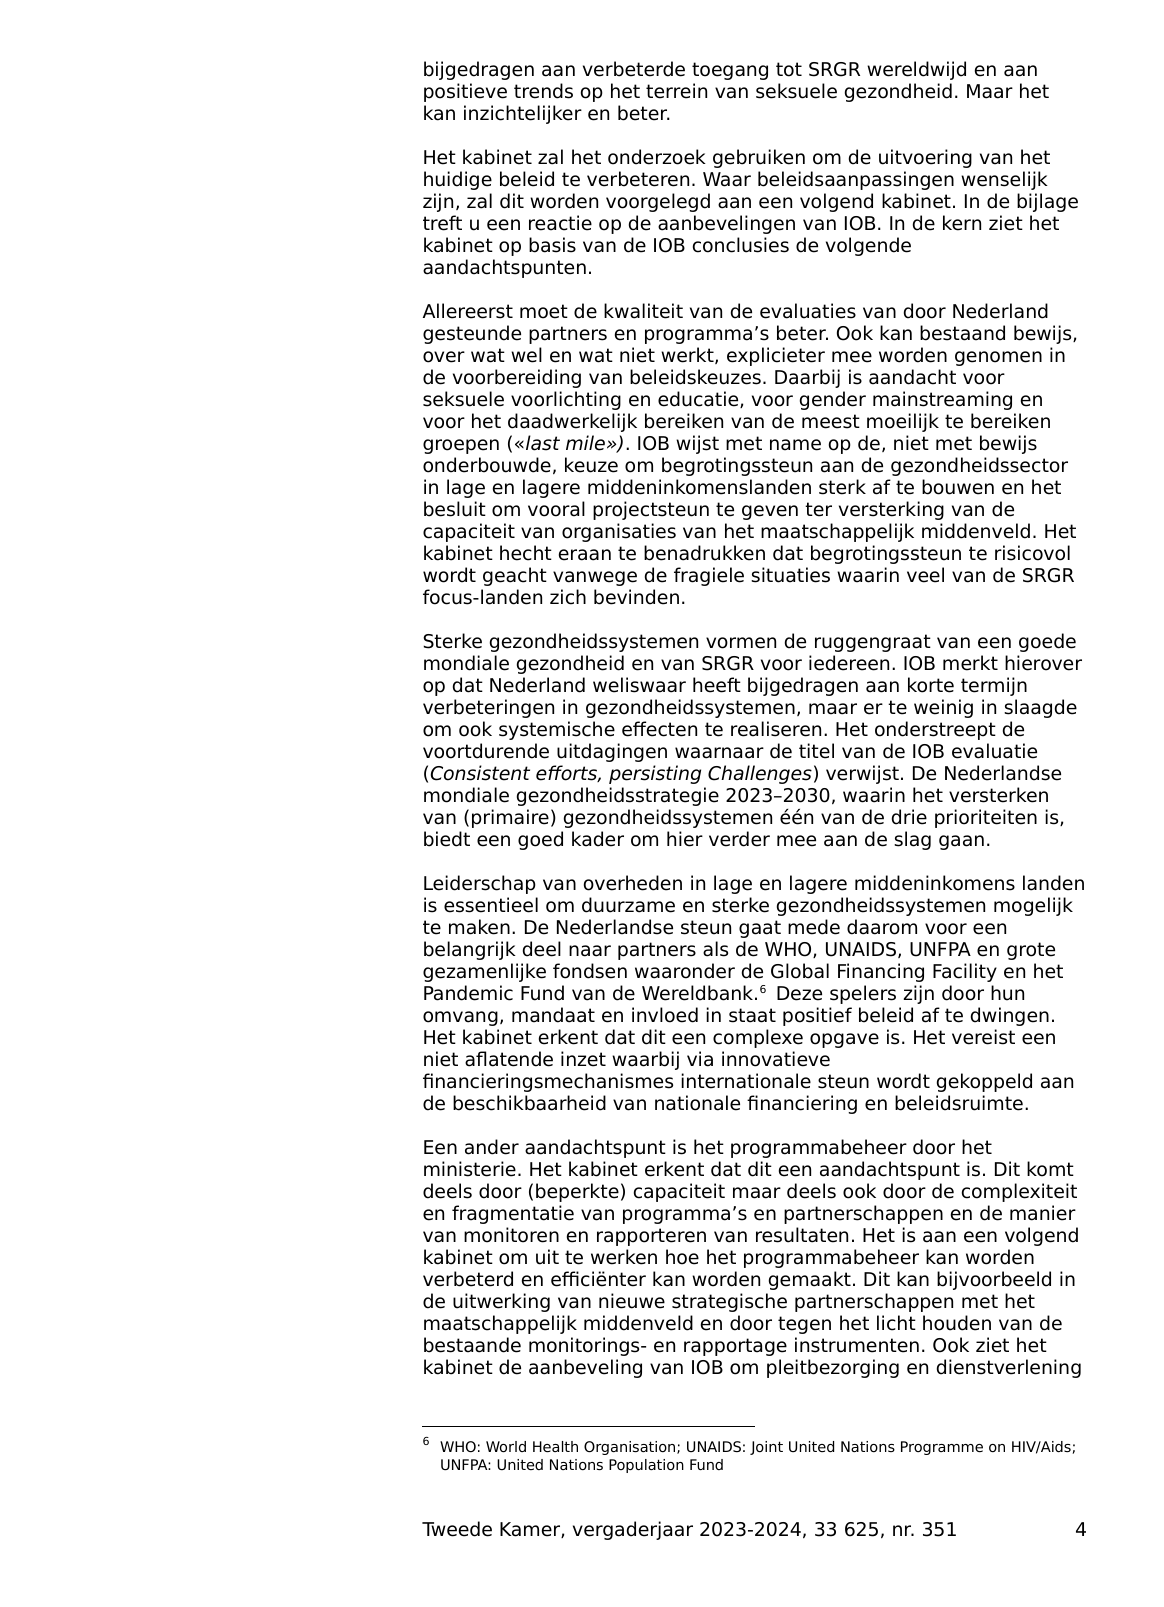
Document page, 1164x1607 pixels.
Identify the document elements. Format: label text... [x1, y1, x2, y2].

text bijgedragen aan verbeterde toegang tot SRGR wereldwijd en aan positieve trends op het terrein van seksuele gezondheid. Maar het kan inzichtelijker en beter. [422, 59, 1087, 125]
text Een ander aandachtspunt is het programmabeheer door het ministerie. Het kabinet erkent dat dit een aandachtspunt is. Dit komt deels door (beperkte) capaciteit maar deels ook door de complexiteit en fragmentatie van programma’s en partnerschappen en de manier van monitoren en rapporteren van resultaten. Het is aan een volgend kabinet om uit te werken hoe het programmabeheer kan worden verbeterd en efficiënter kan worden gemaakt. Dit kan bijvoorbeeld in de uitwerking van nieuwe strategische partnerschappen met het maatschappelijk middenveld en door tegen het licht houden van de bestaande monitorings- en rapportage instrumenten. Ook ziet het kabinet de aanbeveling van IOB om pleitbezorging en dienstverlening [422, 1137, 1087, 1379]
text Allereerst moet de kwaliteit van de evaluaties van door Nederland gesteunde partners en programma’s beter. Ook kan bestaand bewijs, over wat wel en wat niet werkt, explicieter mee worden genomen in de voorbereiding van beleidskeuzes. Daarbij is aandacht voor seksuele voorlichting en educatie, voor gender mainstreaming en voor het daadwerkelijk bereiken van de meest moeilijk te bereiken groepen («last mile»). IOB wijst met name op de, niet met bewijs onderbouwde, keuze om begrotingssteun aan de gezondheidssector in lage en lagere middeninkomenslanden sterk af te bouwen en het besluit om vooral projectsteun te geven ter versterking van de capaciteit van organisaties van het maatschappelijk middenveld. Het kabinet hecht eraan te benadrukken dat begrotingssteun te risicovol wordt geacht vanwege de fragiele situaties waarin veel van de SRGR focus-landen zich bevinden. [422, 301, 1087, 609]
text Het kabinet zal het onderzoek gebruiken om de uitvoering van het huidige beleid te verbeteren. Waar beleidsaanpassingen wenselijk zijn, zal dit worden voorgelegd aan een volgend kabinet. In de bijlage treft u een reactie op de aanbevelingen van IOB. In de kern ziet het kabinet op basis van de IOB conclusies de volgende aandachtspunten. [422, 147, 1087, 279]
text Sterke gezondheidssystemen vormen de ruggengraat van een goede mondiale gezondheid en van SRGR voor iedereen. IOB merkt hierover op dat Nederland weliswaar heeft bijgedragen aan korte termijn verbeteringen in gezondheidssystemen, maar er te weinig in slaagde om ook systemische effecten te realiseren. Het onderstreept de voortdurende uitdagingen waarnaar de titel van de IOB evaluatie (Consistent efforts, persisting Challenges) verwijst. De Nederlandse mondiale gezondheidsstrategie 2023–2030, waarin het versterken van (primaire) gezondheidssystemen één van de drie prioriteiten is, biedt een goed kader om hier verder mee aan de slag gaan. [422, 631, 1087, 851]
text Leiderschap van overheden in lage en lagere middeninkomens landen is essentieel om duurzame en sterke gezondheidssystemen mogelijk te maken. De Nederlandse steun gaat mede daarom voor een belangrijk deel naar partners als de WHO, UNAIDS, UNFPA en grote gezamenlijke fondsen waaronder de Global Financing Facility en het Pandemic Fund van de Wereldbank. Deze spelers zijn door hun omvang, mandaat en invloed in staat positief beleid af te dwingen. Het kabinet erkent dat dit een complexe opgave is. Het vereist een niet aflatende inzet waarbij via innovatieve financieringsmechanismes internationale steun wordt gekoppeld aan de beschikbaarheid van nationale financiering en beleidsruimte. [422, 873, 1087, 1115]
text WHO: World Health Organisation; UNAIDS: Joint United Nations Programme on HIV/Aids; UNFPA: United Nations Population Fund [422, 1435, 1087, 1474]
